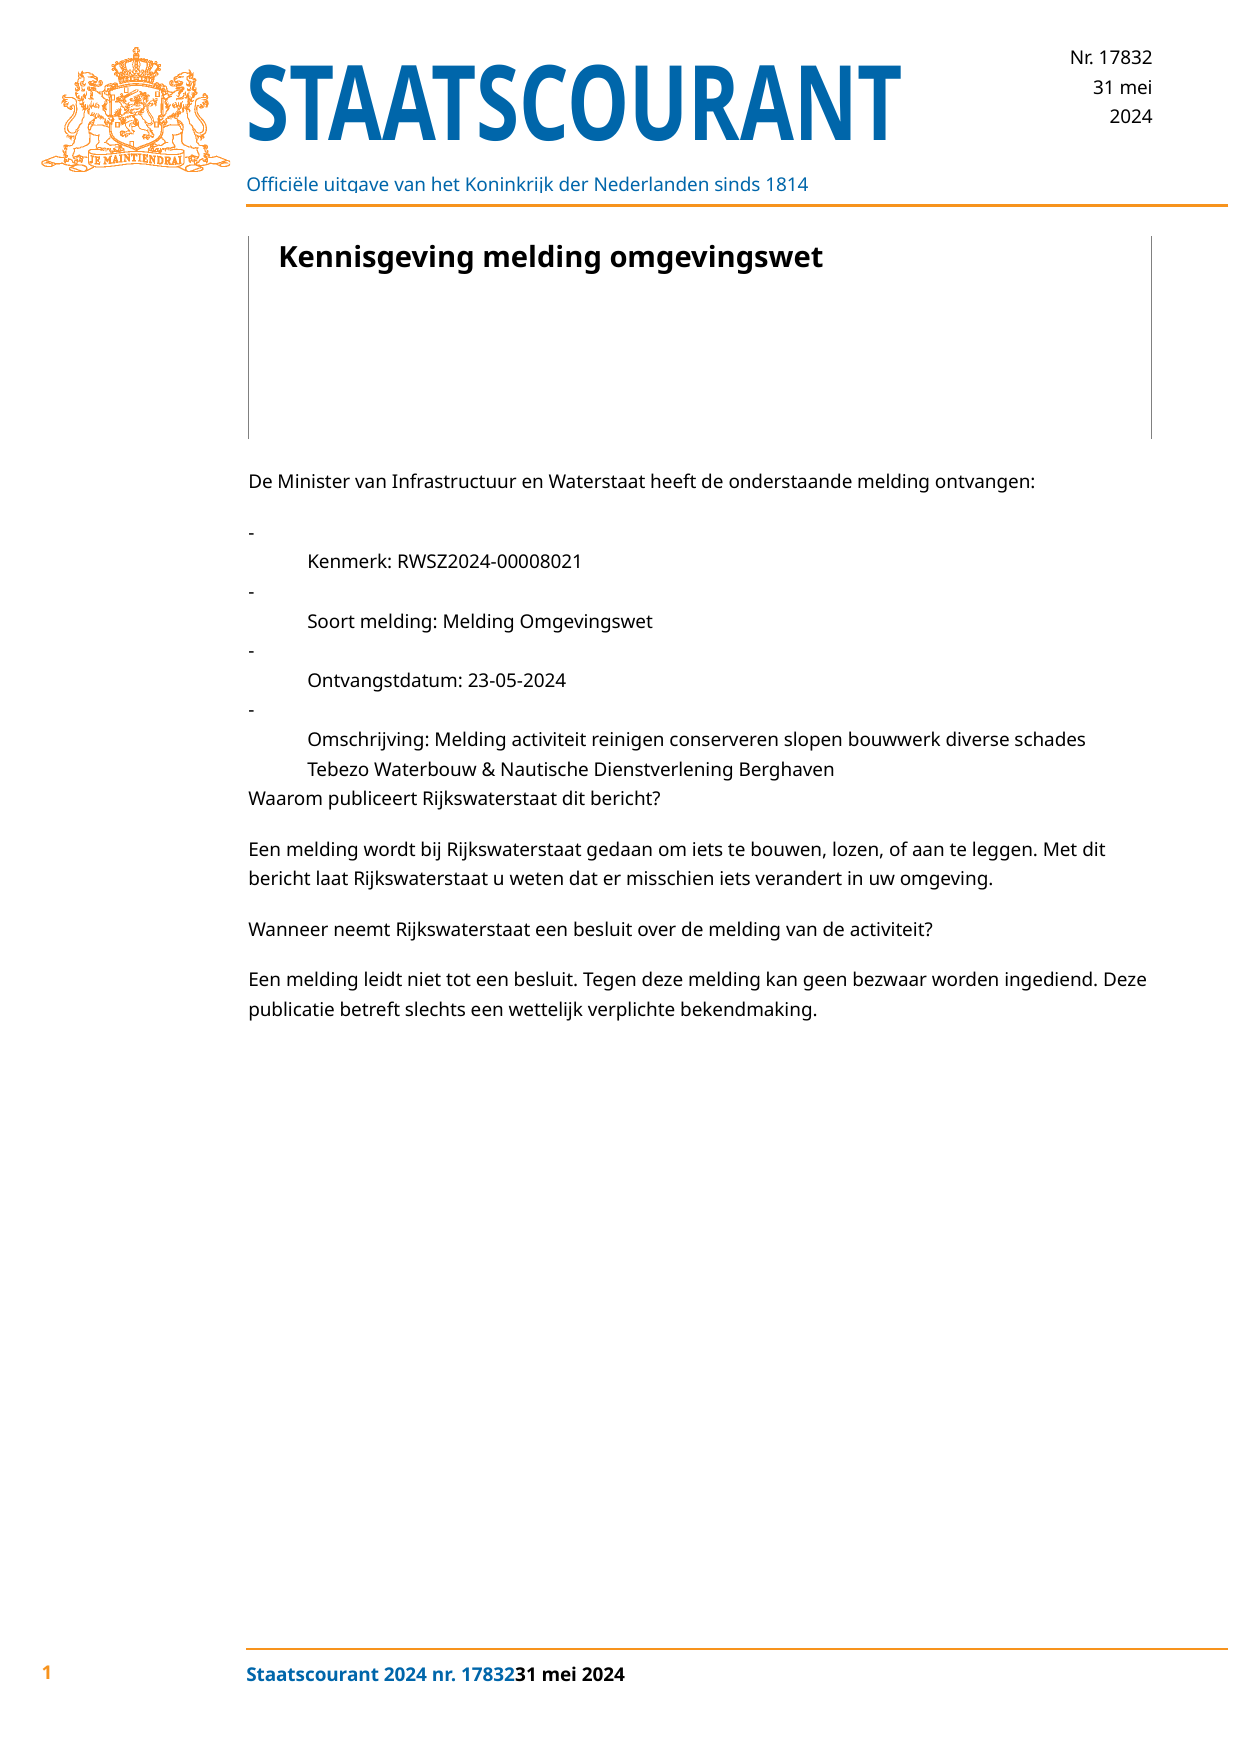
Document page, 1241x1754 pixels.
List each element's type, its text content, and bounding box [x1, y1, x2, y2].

list Soort melding: Melding Omgevingswet [248, 608, 1152, 633]
list Kenmerk: RWSZ2024-00008021 [248, 549, 1152, 574]
text Een melding wordt bij Rijkswaterstaat gedaan om iets te bouwen, lozen, of aan te leggen. Met dit bericht laat Rijkswaterstaat u weten dat er misschien iets verandert in uw omgeving. [248, 836, 1152, 891]
table_header [1090, 236, 1151, 413]
list Omschrijving: Melding activiteit reinigen conserveren slopen bouwwerk diverse schades Tebezo Waterbouw & Nautische Dienstverlening Berghaven [248, 726, 1152, 781]
text Een melding leidt niet tot een besluit. Tegen deze melding kan geen bezwaar worden ingediend. Deze publicatie betreft slechts een wettelijk verplichte bekendmaking. [248, 966, 1152, 1021]
table_header [850, 236, 912, 413]
text Waarom publiceert Rijkswaterstaat dit bericht? [248, 785, 1152, 811]
list Ontvangstdatum: 23-05-2024 [248, 667, 1152, 693]
text De Minister van Infrastructuur en Waterstaat heeft de onderstaande melding ontvangen: [248, 469, 1152, 494]
picture [912, 236, 1090, 414]
table_header [850, 414, 1151, 439]
table_header Kennisgeving melding omgevingswet [249, 236, 850, 439]
text Wanneer neemt Rijkswaterstaat een besluit over de melding van de activiteit? [248, 916, 1152, 941]
picture [41, 47, 231, 172]
